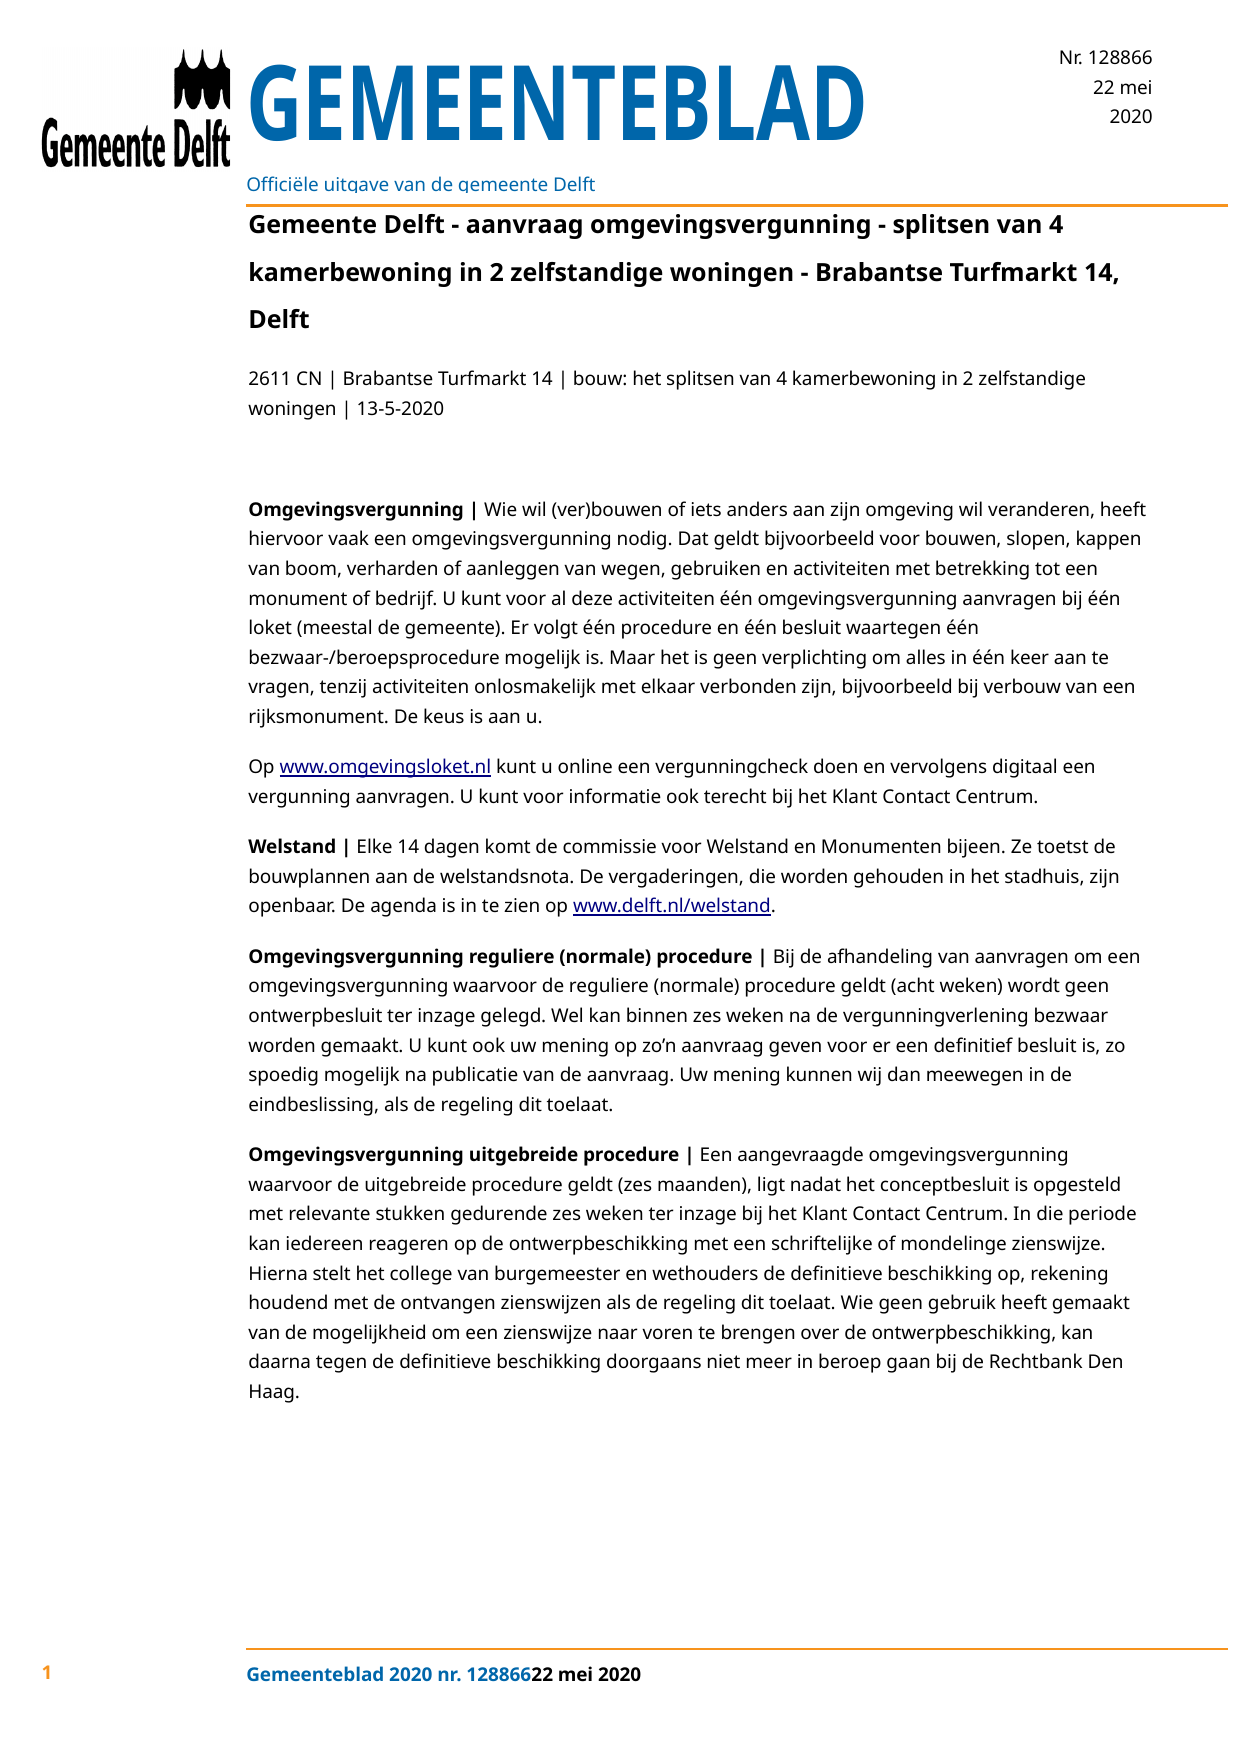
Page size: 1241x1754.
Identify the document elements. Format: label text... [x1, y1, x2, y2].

text Omgevingsvergunning uitgebreide procedure | Een aangevraagde omgevingsvergunning waarvoor de uitgebreide procedure geldt (zes maanden), ligt nadat het conceptbesluit is opgesteld met relevante stukken gedurende zes weken ter inzage bij het Klant Contact Centrum. In die periode kan iedereen reageren op de ontwerpbeschikking met een schriftelijke of mondelinge zienswijze. Hierna stelt het college van burgemeester en wethouders de definitieve beschikking op, rekening houdend met de ontvangen zienswijzen als de regeling dit toelaat. Wie geen gebruik heeft gemaakt van de mogelijkheid om een zienswijze naar voren te brengen over de ontwerpbeschikking, kan daarna tegen de definitieve beschikking doorgaans niet meer in beroep gaan bij de Rechtbank Den Haag. [248, 1141, 1152, 1404]
text Omgevingsvergunning | Wie wil (ver)bouwen of iets anders aan zijn omgeving wil veranderen, heeft hiervoor vaak een omgevingsvergunning nodig. Dat geldt bijvoorbeeld voor bouwen, slopen, kappen van boom, verharden of aanleggen van wegen, gebruiken en activiteiten met betrekking tot een monument of bedrijf. U kunt voor al deze activiteiten één omgevingsvergunning aanvragen bij één loket (meestal de gemeente). Er volgt één procedure en één besluit waartegen één bezwaar-/beroepsprocedure mogelijk is. Maar het is geen verplichting om alles in één keer aan te vragen, tenzij activiteiten onlosmakelijk met elkaar verbonden zijn, bijvoorbeeld bij verbouw van een rijksmonument. De keus is aan u. [248, 496, 1152, 729]
text Op www.omgevingsloket.nl kunt u online een vergunningcheck doen en vervolgens digitaal een vergunning aanvragen. U kunt voor informatie ook terecht bij het Klant Contact Centrum. [248, 753, 1152, 809]
text Gemeente Delft - aanvraag omgevingsvergunning - splitsen van 4 kamerbewoning in 2 zelfstandige woningen - Brabantse Turfmarkt 14, Delft [248, 207, 1152, 336]
picture [41, 47, 231, 172]
text 2611 CN | Brabantse Turfmarkt 14 | bouw: het splitsen van 4 kamerbewoning in 2 zelfstandige woningen | 13-5-2020 [248, 366, 1152, 421]
text Omgevingsvergunning reguliere (normale) procedure | Bij de afhandeling van aanvragen om een omgevingsvergunning waarvoor de reguliere (normale) procedure geldt (acht weken) wordt geen ontwerpbesluit ter inzage gelegd. Wel kan binnen zes weken na de vergunningverlening bezwaar worden gemaakt. U kunt ook uw mening op zo’n aanvraag geven voor er een definitief besluit is, zo spoedig mogelijk na publicatie van de aanvraag. Uw mening kunnen wij dan meewegen in de eindbeslissing, als de regeling dit toelaat. [248, 943, 1152, 1117]
text Welstand | Elke 14 dagen komt de commissie voor Welstand en Monumenten bijeen. Ze toetst de bouwplannen aan de welstandsnota. De vergaderingen, die worden gehouden in het stadhuis, zijn openbaar. De agenda is in te zien op www.delft.nl/welstand. [248, 833, 1152, 918]
